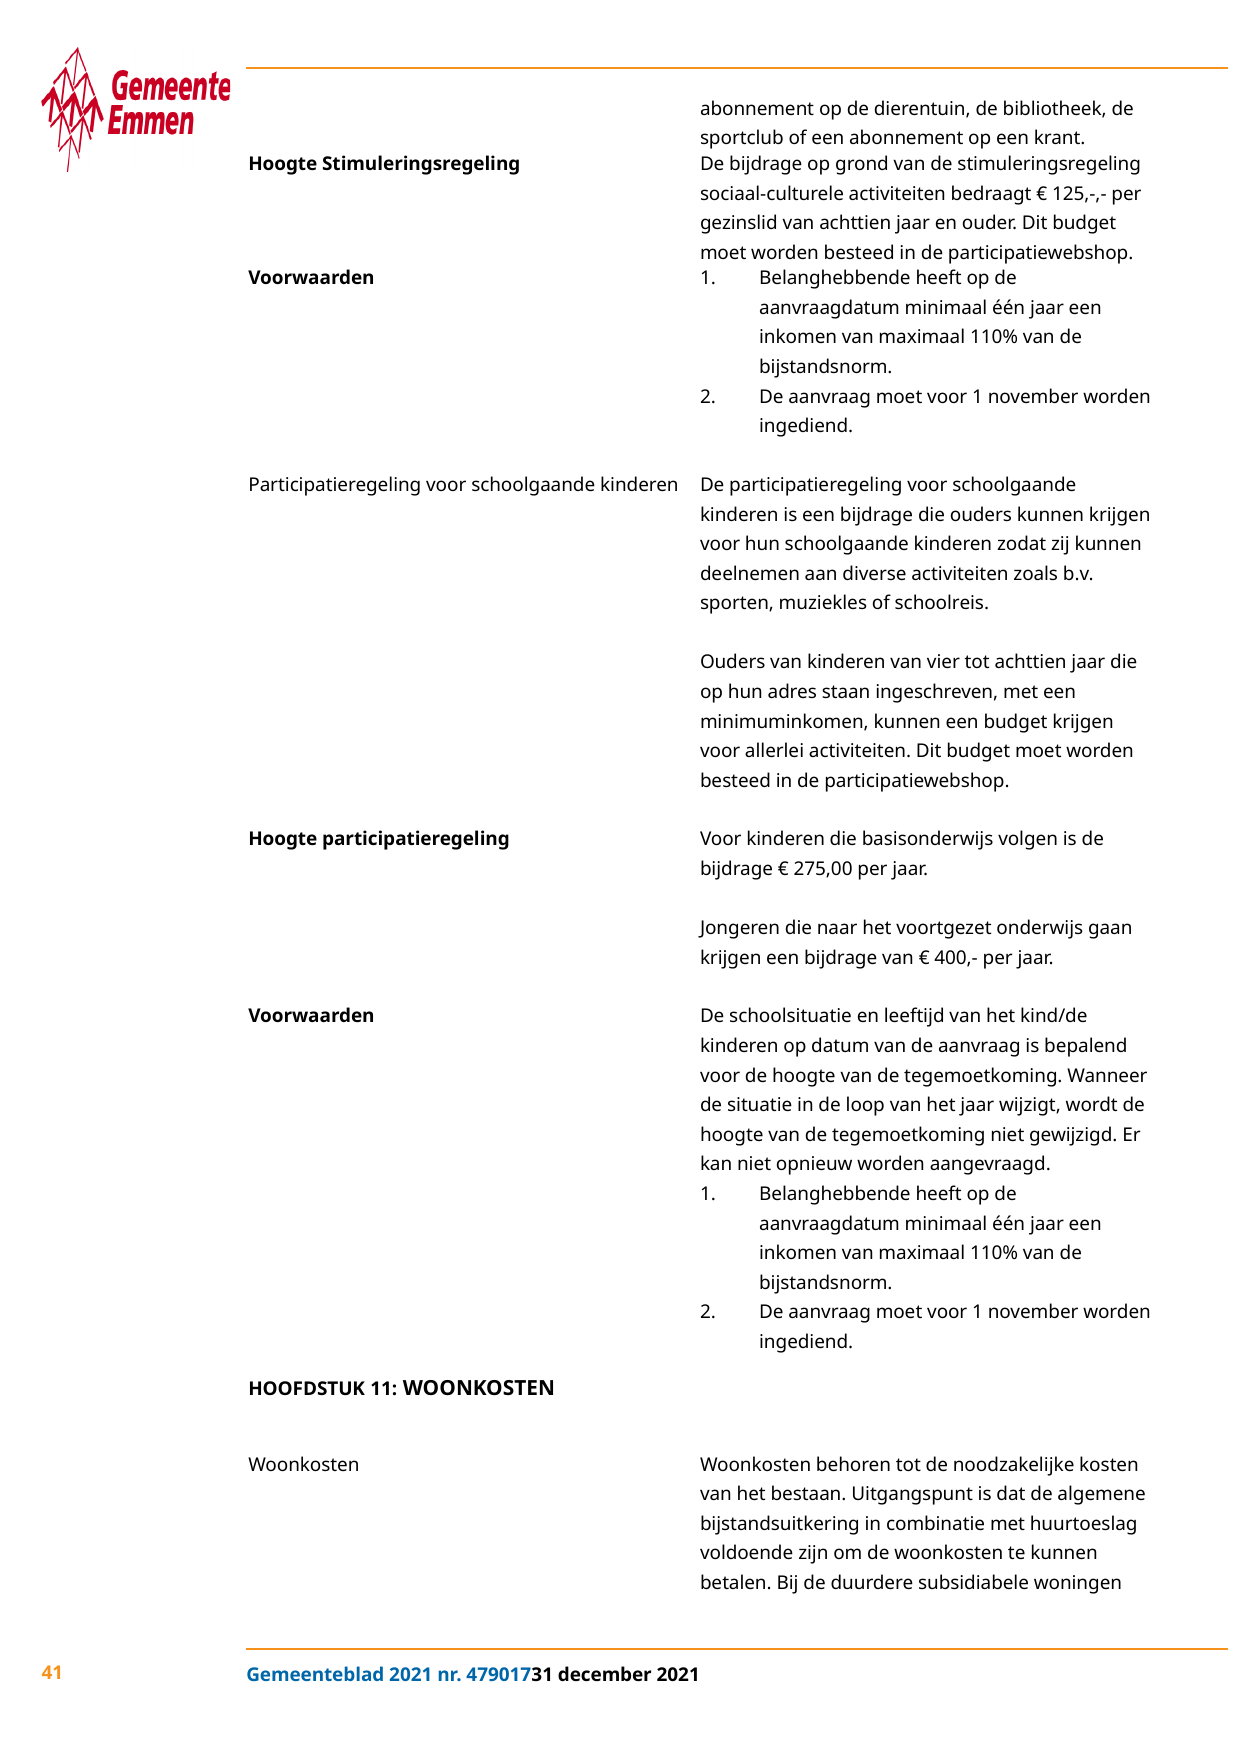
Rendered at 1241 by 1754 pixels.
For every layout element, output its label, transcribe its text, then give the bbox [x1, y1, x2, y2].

table_header De schoolsituatie en leeftijd van het kind/de kinderen op datum van de aanvraag is bepalend voor de hoogte van de tegemoetkoming. Wanneer de situatie in de loop van het jaar wijzigt, wordt de hoogte van de tegemoetkoming niet gewijzigd. Er kan niet opnieuw worden aangevraagd. Belanghebbende heeft op de aanvraagdatum minimaal één jaar een inkomen van maximaal 110% van de bijstandsnorm. De aanvraag moet voor 1 november worden ingediend. [700, 1003, 1152, 1354]
table_cell De bijdrage op grond van de stimuleringsregeling sociaal-culturele activiteiten bedraagt € 125,-,- per gezinslid van achttien jaar en ouder. Dit budget moet worden besteed in de participatiewebshop. [700, 150, 1152, 264]
table_cell Belanghebbende heeft op de aanvraagdatum minimaal één jaar een inkomen van maximaal 110% van de bijstandsnorm. De aanvraag moet voor 1 november worden ingediend. [700, 265, 1152, 438]
table_header Voorwaarden [248, 1003, 700, 1354]
table_header Voor kinderen die basisonderwijs volgen is de bijdrage € 275,00 per jaar. Jongeren die naar het voortgezet onderwijs gaan krijgen een bijdrage van € 400,- per jaar. [700, 826, 1152, 970]
table_header Hoogte participatieregeling [248, 826, 700, 970]
table_header De participatieregeling voor schoolgaande kinderen is een bijdrage die ouders kunnen krijgen voor hun schoolgaande kinderen zodat zij kunnen deelnemen aan diverse activiteiten zoals b.v. sporten, muziekles of schoolreis. Ouders van kinderen van vier tot achttien jaar die op hun adres staan ingeschreven, met een minimuminkomen, kunnen een budget krijgen voor allerlei activiteiten. Dit budget moet worden besteed in de participatiewebshop. [700, 471, 1152, 793]
table_header Woonkosten [248, 1451, 700, 1595]
table_header Woonkosten behoren tot de noodzakelijke kosten van het bestaan. Uitgangspunt is dat de algemene bijstandsuitkering in combinatie met huurtoeslag voldoende zijn om de woonkosten te kunnen betalen. Bij de duurdere subsidiabele woningen [700, 1451, 1152, 1595]
table_cell Hoogte Stimuleringsregeling [248, 150, 700, 264]
table_header abonnement op de dierentuin, de bibliotheek, de sportclub of een abonnement op een krant. [700, 95, 1152, 150]
table_header [248, 95, 700, 150]
table_cell Voorwaarden [248, 265, 700, 438]
table_header Participatieregeling voor schoolgaande kinderen [248, 471, 700, 793]
text HOOFDSTUK 11: WOONKOSTEN [248, 1373, 1152, 1401]
picture [41, 47, 231, 172]
